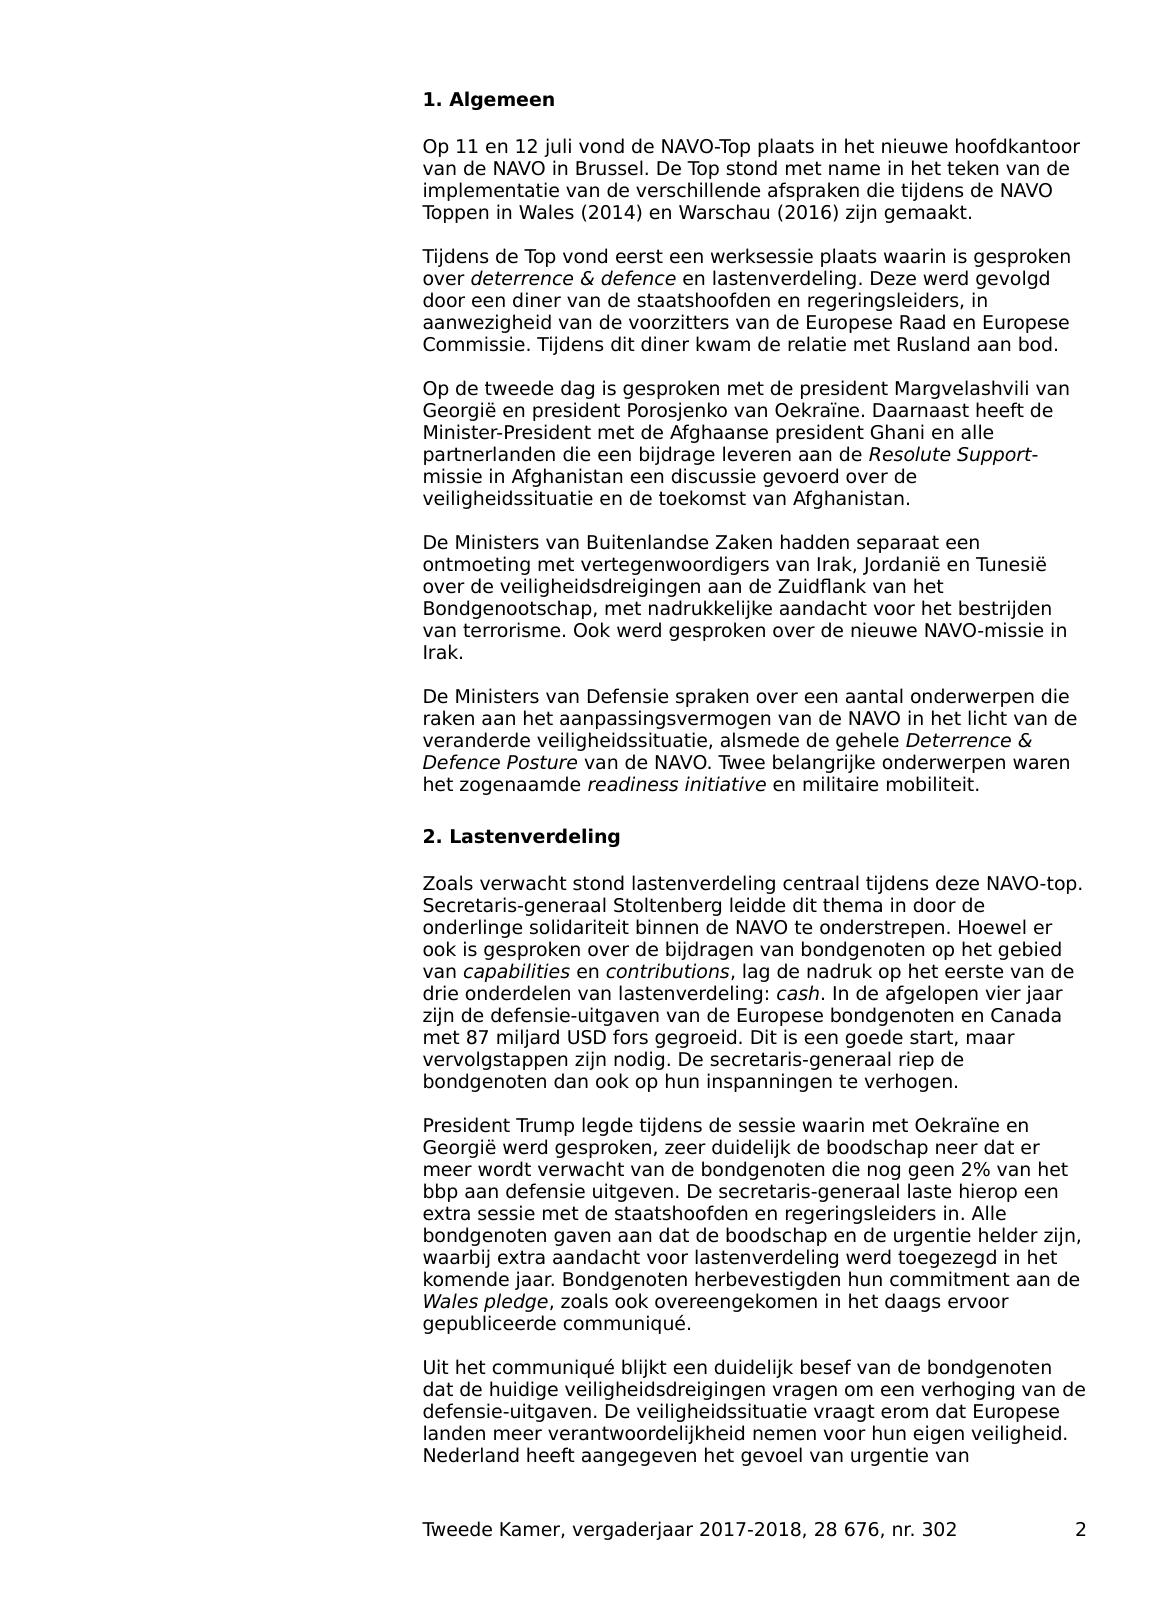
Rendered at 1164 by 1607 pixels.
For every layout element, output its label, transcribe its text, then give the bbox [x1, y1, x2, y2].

text Op 11 en 12 juli vond de NAVO-Top plaats in het nieuwe hoofdkantoor van de NAVO in Brussel. De Top stond met name in het teken van de implementatie van de verschillende afspraken die tijdens de NAVO Toppen in Wales (2014) en Warschau (2016) zijn gemaakt. [422, 136, 1087, 224]
subtitle 1. Algemeen [422, 89, 1087, 111]
text Tijdens de Top vond eerst een werksessie plaats waarin is gesproken over deterrence & defence en lastenverdeling. Deze werd gevolgd door een diner van de staatshoofden en regeringsleiders, in aanwezigheid van de voorzitters van de Europese Raad en Europese Commissie. Tijdens dit diner kwam de relatie met Rusland aan bod. [422, 246, 1087, 356]
text President Trump legde tijdens de sessie waarin met Oekraïne en Georgië werd gesproken, zeer duidelijk de boodschap neer dat er meer wordt verwacht van de bondgenoten die nog geen 2% van het bbp aan defensie uitgeven. De secretaris-generaal laste hierop een extra sessie met de staatshoofden en regeringsleiders in. Alle bondgenoten gaven aan dat de boodschap en de urgentie helder zijn, waarbij extra aandacht voor lastenverdeling werd toegezegd in het komende jaar. Bondgenoten herbevestigden hun commitment aan de Wales pledge, zoals ook overeengekomen in het daags ervoor gepubliceerde communiqué. [422, 1115, 1087, 1335]
text De Ministers van Defensie spraken over een aantal onderwerpen die raken aan het aanpassingsvermogen van de NAVO in het licht van de veranderde veiligheidssituatie, alsmede de gehele Deterrence & Defence Posture van de NAVO. Twee belangrijke onderwerpen waren het zogenaamde readiness initiative en militaire mobiliteit. [422, 686, 1087, 796]
subtitle 2. Lastenverdeling [422, 826, 1087, 848]
text Uit het communiqué blijkt een duidelijk besef van de bondgenoten dat de huidige veiligheidsdreigingen vragen om een verhoging van de defensie-uitgaven. De veiligheidssituatie vraagt erom dat Europese landen meer verantwoordelijkheid nemen voor hun eigen veiligheid. Nederland heeft aangegeven het gevoel van urgentie van [422, 1357, 1087, 1467]
text De Ministers van Buitenlandse Zaken hadden separaat een ontmoeting met vertegenwoordigers van Irak, Jordanië en Tunesië over de veiligheidsdreigingen aan de Zuidflank van het Bondgenootschap, met nadrukkelijke aandacht voor het bestrijden van terrorisme. Ook werd gesproken over de nieuwe NAVO-missie in Irak. [422, 532, 1087, 664]
text Op de tweede dag is gesproken met de president Margvelashvili van Georgië en president Porosjenko van Oekraïne. Daarnaast heeft de Minister-President met de Afghaanse president Ghani en alle partnerlanden die een bijdrage leveren aan de Resolute Support-missie in Afghanistan een discussie gevoerd over de veiligheidssituatie en de toekomst van Afghanistan. [422, 378, 1087, 510]
text Zoals verwacht stond lastenverdeling centraal tijdens deze NAVO-top. Secretaris-generaal Stoltenberg leidde dit thema in door de onderlinge solidariteit binnen de NAVO te onderstrepen. Hoewel er ook is gesproken over de bijdragen van bondgenoten op het gebied van capabilities en contributions, lag de nadruk op het eerste van de drie onderdelen van lastenverdeling: cash. In de afgelopen vier jaar zijn de defensie-uitgaven van de Europese bondgenoten en Canada met 87 miljard USD fors gegroeid. Dit is een goede start, maar vervolgstappen zijn nodig. De secretaris-generaal riep de bondgenoten dan ook op hun inspanningen te verhogen. [422, 873, 1087, 1093]
